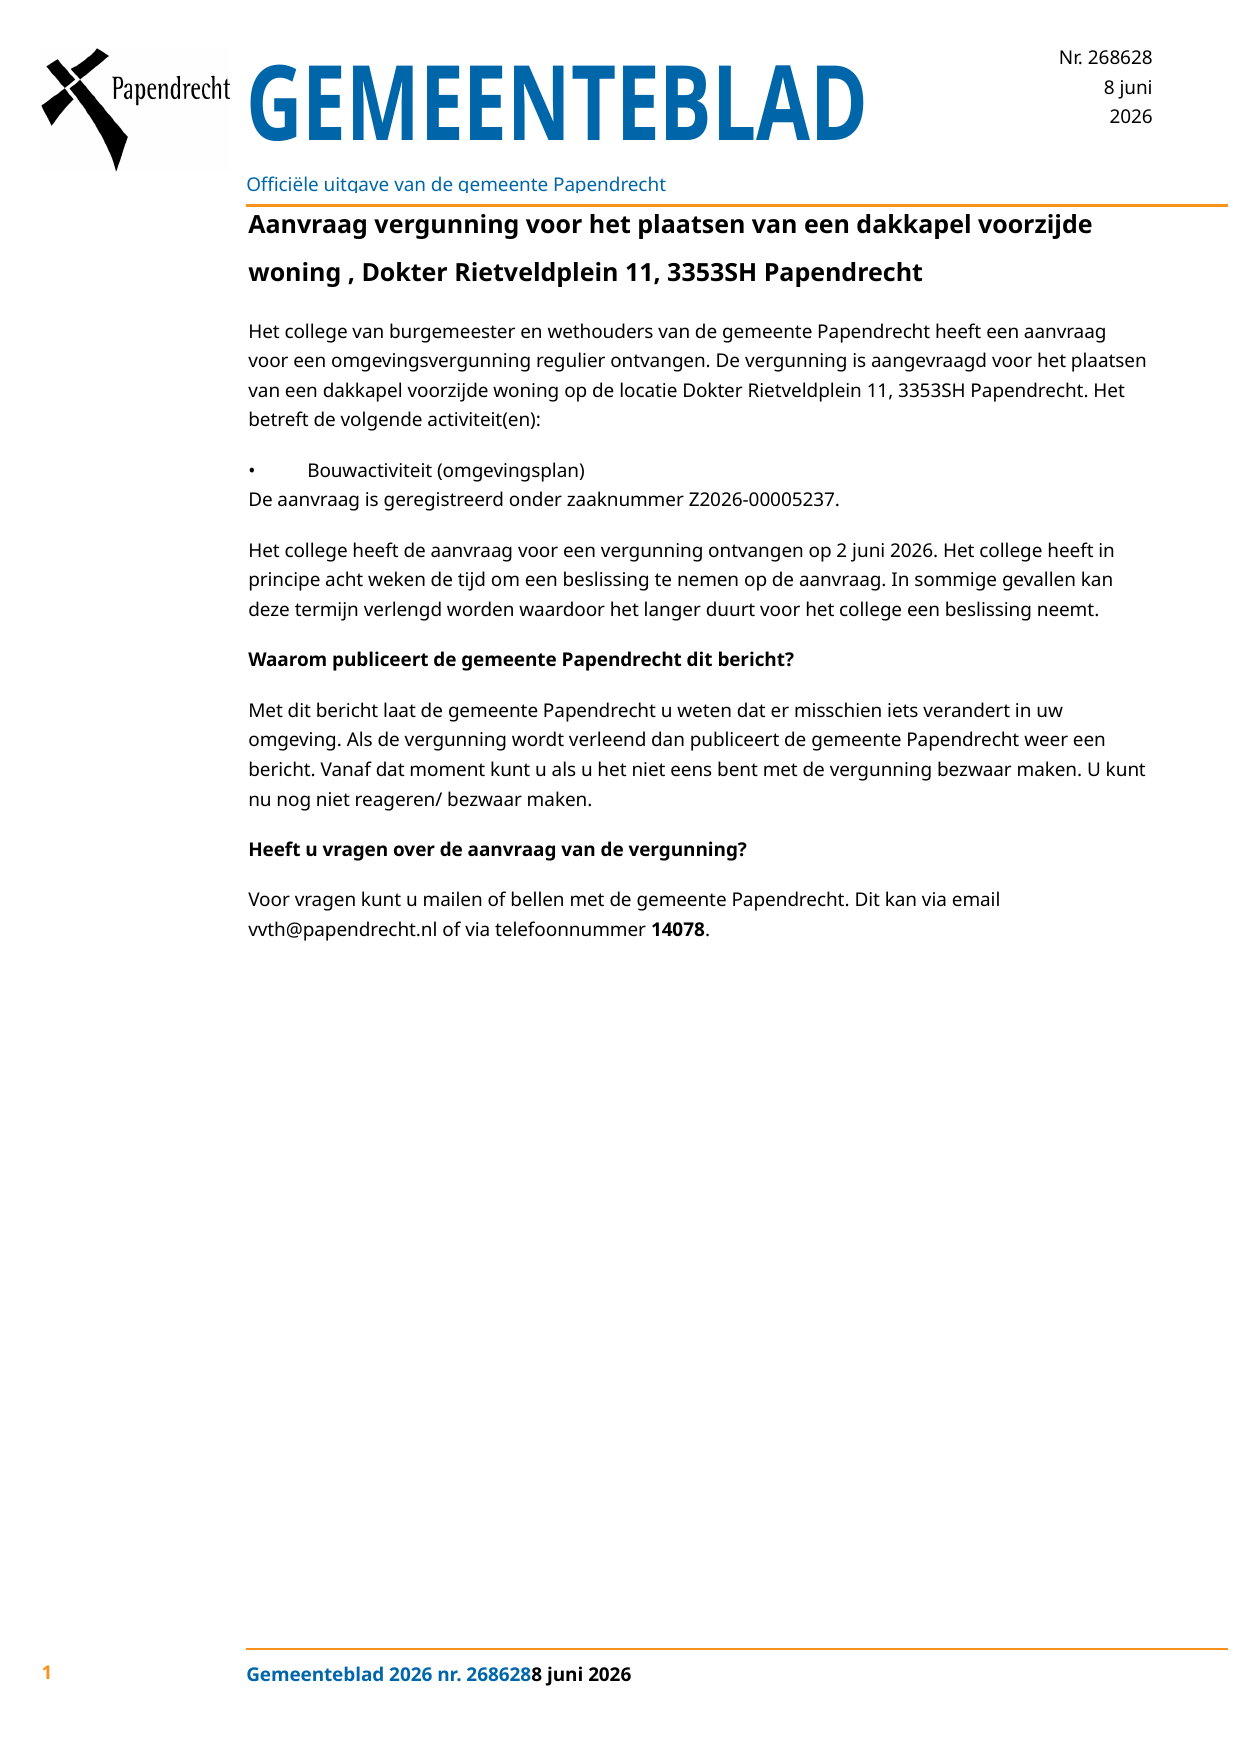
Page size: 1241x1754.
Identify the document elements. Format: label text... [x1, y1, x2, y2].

text Het college heeft de aanvraag voor een vergunning ontvangen op 2 juni 2026. Het college heeft in principe acht weken de tijd om een beslissing te nemen op de aanvraag. In sommige gevallen kan deze termijn verlengd worden waardoor het langer duurt voor het college een beslissing neemt. [248, 537, 1152, 622]
text Het college van burgemeester en wethouders van de gemeente Papendrecht heeft een aanvraag voor een omgevingsvergunning regulier ontvangen. De vergunning is aangevraagd voor het plaatsen van een dakkapel voorzijde woning op de locatie Dokter Rietveldplein 11, 3353SH Papendrecht. Het betreft de volgende activiteit(en): [248, 318, 1152, 432]
text Met dit bericht laat de gemeente Papendrecht u weten dat er misschien iets verandert in uw omgeving. Als de vergunning wordt verleend dan publiceert de gemeente Papendrecht weer een bericht. Vanaf dat moment kunt u als u het niet eens bent met de vergunning bezwaar maken. U kunt nu nog niet reageren/ bezwaar maken. [248, 697, 1152, 812]
text Waarom publiceert de gemeente Papendrecht dit bericht? [248, 647, 1152, 672]
text Voor vragen kunt u mailen of bellen met de gemeente Papendrecht. Dit kan via email vvth@papendrecht.nl of via telefoonnummer 14078. [248, 887, 1152, 942]
list Bouwactiviteit (omgevingsplan) [248, 457, 1152, 483]
text De aanvraag is geregistreerd onder zaaknummer Z2026-00005237. [248, 487, 1152, 512]
text Aanvraag vergunning voor het plaatsen van een dakkapel voorzijde woning , Dokter Rietveldplein 11, 3353SH Papendrecht [248, 207, 1152, 288]
text Heeft u vragen over de aanvraag van de vergunning? [248, 836, 1152, 862]
picture [41, 47, 231, 172]
